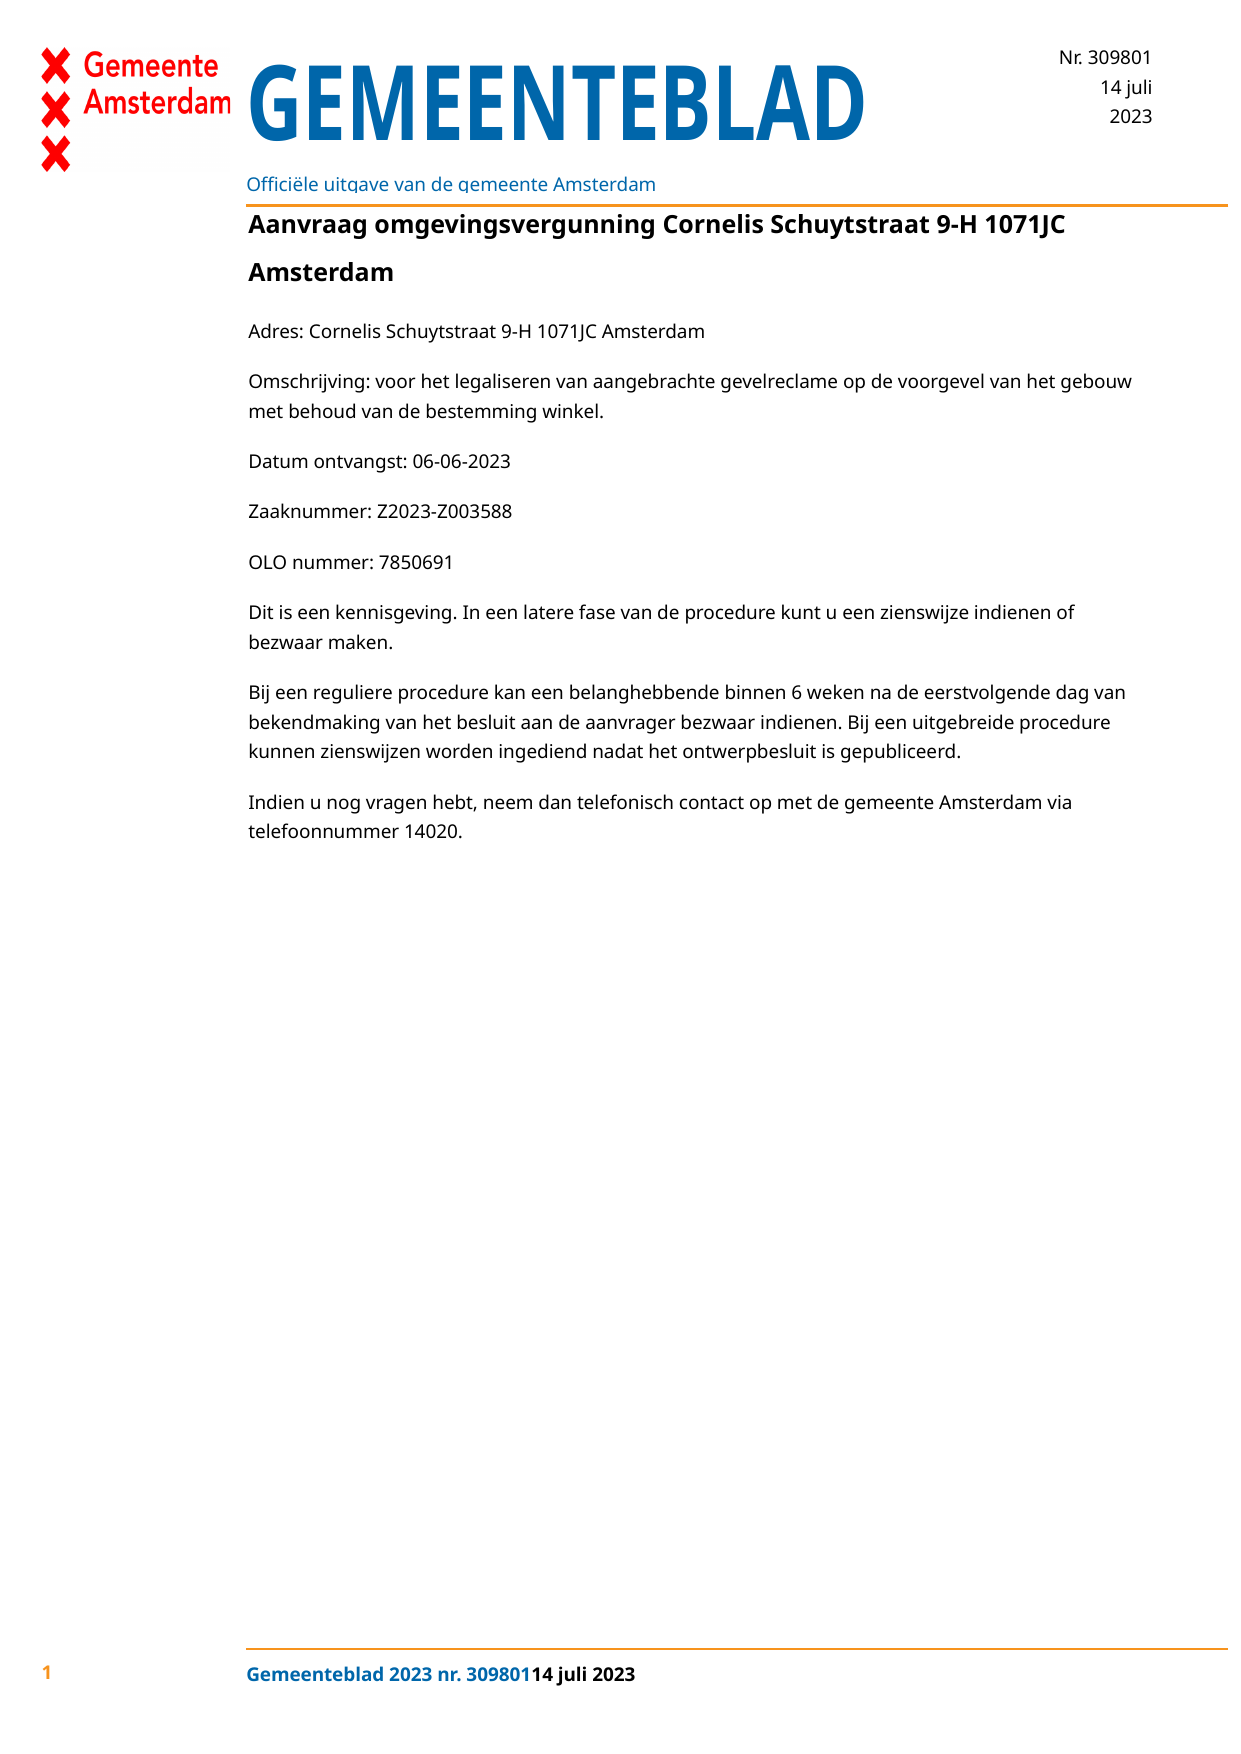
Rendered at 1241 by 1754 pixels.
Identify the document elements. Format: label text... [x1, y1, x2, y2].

text OLO nummer: 7850691 [248, 549, 1152, 575]
text Aanvraag omgevingsvergunning Cornelis Schuytstraat 9-H 1071JC Amsterdam [248, 207, 1152, 288]
text Zaaknummer: Z2023-Z003588 [248, 499, 1152, 524]
text Adres: Cornelis Schuytstraat 9-H 1071JC Amsterdam [248, 318, 1152, 344]
text Omschrijving: voor het legaliseren van aangebrachte gevelreclame op de voorgevel van het gebouw met behoud van de bestemming winkel. [248, 368, 1152, 424]
text Datum ontvangst: 06-06-2023 [248, 448, 1152, 474]
text Indien u nog vragen hebt, neem dan telefonisch contact op met de gemeente Amsterdam via telefoonnummer 14020. [248, 789, 1152, 844]
text Dit is een kennisgeving. In een latere fase van de procedure kunt u een zienswijze indienen of bezwaar maken. [248, 599, 1152, 655]
picture [41, 47, 231, 172]
text Bij een reguliere procedure kan een belanghebbende binnen 6 weken na de eerstvolgende dag van bekendmaking van het besluit aan de aanvrager bezwaar indienen. Bij een uitgebreide procedure kunnen zienswijzen worden ingediend nadat het ontwerpbesluit is gepubliceerd. [248, 679, 1152, 764]
